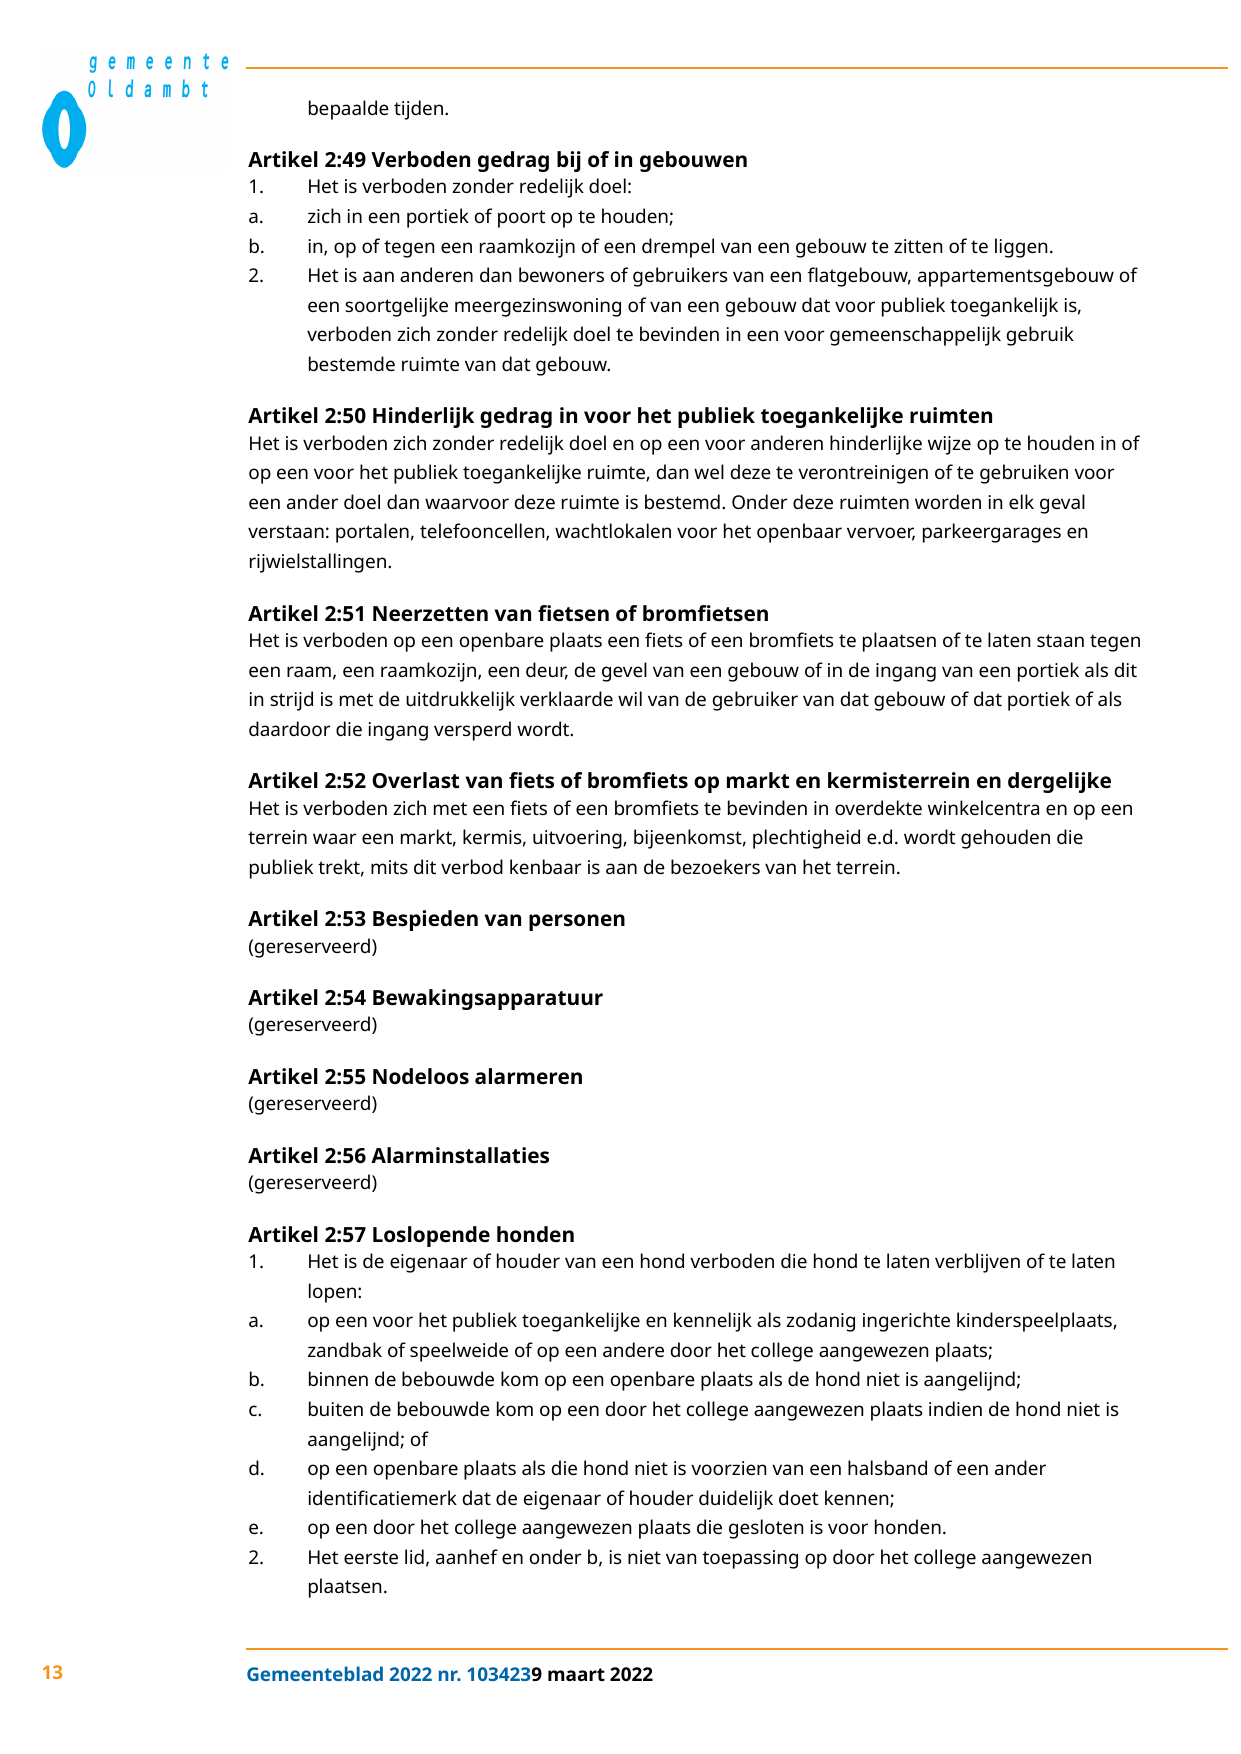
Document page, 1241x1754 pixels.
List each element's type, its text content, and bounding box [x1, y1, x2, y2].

list Het is verboden zonder redelijk doel: [248, 174, 1152, 199]
list op een door het college aangewezen plaats die gesloten is voor honden. [248, 1514, 1152, 1540]
list Het eerste lid, aanhef en onder b, is niet van toepassing op door het college aangewezen plaatsen. [248, 1544, 1152, 1599]
picture [41, 47, 231, 172]
list buiten de bebouwde kom op een door het college aangewezen plaats indien de hond niet is aangelijnd; of [248, 1396, 1152, 1451]
text Het is verboden zich zonder redelijk doel en op een voor anderen hinderlijke wijze op te houden in of op een voor het publiek toegankelijke ruimte, dan wel deze te verontreinigen of te gebruiken voor een ander doel dan waarvoor deze ruimte is bestemd. Onder deze ruimten worden in elk geval verstaan: portalen, telefooncellen, wachtlokalen voor het openbaar vervoer, parkeergarages en rijwielstallingen. [248, 430, 1152, 574]
text Artikel 2:55 Nodeloos alarmeren [248, 1062, 1152, 1091]
list op een openbare plaats als die hond niet is voorzien van een halsband of een ander identificatiemerk dat de eigenaar of houder duidelijk doet kennen; [248, 1455, 1152, 1511]
text (gereserveerd) [248, 1169, 1152, 1195]
list in, op of tegen een raamkozijn of een drempel van een gebouw te zitten of te liggen. [248, 233, 1152, 258]
text Artikel 2:53 Bespieden van personen [248, 904, 1152, 933]
text (gereserveerd) [248, 1012, 1152, 1037]
list bepaalde tijden. [248, 95, 1152, 121]
list Het is aan anderen dan bewoners of gebruikers van een flatgebouw, appartementsgebouw of een soortgelijke meergezinswoning of van een gebouw dat voor publiek toegankelijk is, verboden zich zonder redelijk doel te bevinden in een voor gemeenschappelijk gebruik bestemde ruimte van dat gebouw. [248, 262, 1152, 377]
text (gereserveerd) [248, 933, 1152, 958]
list zich in een portiek of poort op te houden; [248, 203, 1152, 229]
text Artikel 2:51 Neerzetten van fietsen of bromfietsen [248, 599, 1152, 627]
text Artikel 2:50 Hinderlijk gedrag in voor het publiek toegankelijke ruimten [248, 402, 1152, 430]
list Het is de eigenaar of houder van een hond verboden die hond te laten verblijven of te laten lopen: [248, 1248, 1152, 1303]
text Artikel 2:54 Bewakingsapparatuur [248, 983, 1152, 1012]
text Het is verboden op een openbare plaats een fiets of een bromfiets te plaatsen of te laten staan tegen een raam, een raamkozijn, een deur, de gevel van een gebouw of in de ingang van een portiek als dit in strijd is met de uitdrukkelijk verklaarde wil van de gebruiker van dat gebouw of dat portiek of als daardoor die ingang versperd wordt. [248, 627, 1152, 742]
text Artikel 2:57 Loslopende honden [248, 1220, 1152, 1248]
list binnen de bebouwde kom op een openbare plaats als de hond niet is aangelijnd; [248, 1367, 1152, 1392]
text Artikel 2:56 Alarminstallaties [248, 1141, 1152, 1169]
text Artikel 2:49 Verboden gedrag bij of in gebouwen [248, 145, 1152, 174]
text Het is verboden zich met een fiets of een bromfiets te bevinden in overdekte winkelcentra en op een terrein waar een markt, kermis, uitvoering, bijeenkomst, plechtigheid e.d. wordt gehouden die publiek trekt, mits dit verbod kenbaar is aan de bezoekers van het terrein. [248, 795, 1152, 880]
text Artikel 2:52 Overlast van fiets of bromfiets op markt en kermisterrein en dergelijke [248, 766, 1152, 795]
text (gereserveerd) [248, 1091, 1152, 1116]
list op een voor het publiek toegankelijke en kennelijk als zodanig ingerichte kinderspeelplaats, zandbak of speelweide of op een andere door het college aangewezen plaats; [248, 1307, 1152, 1363]
